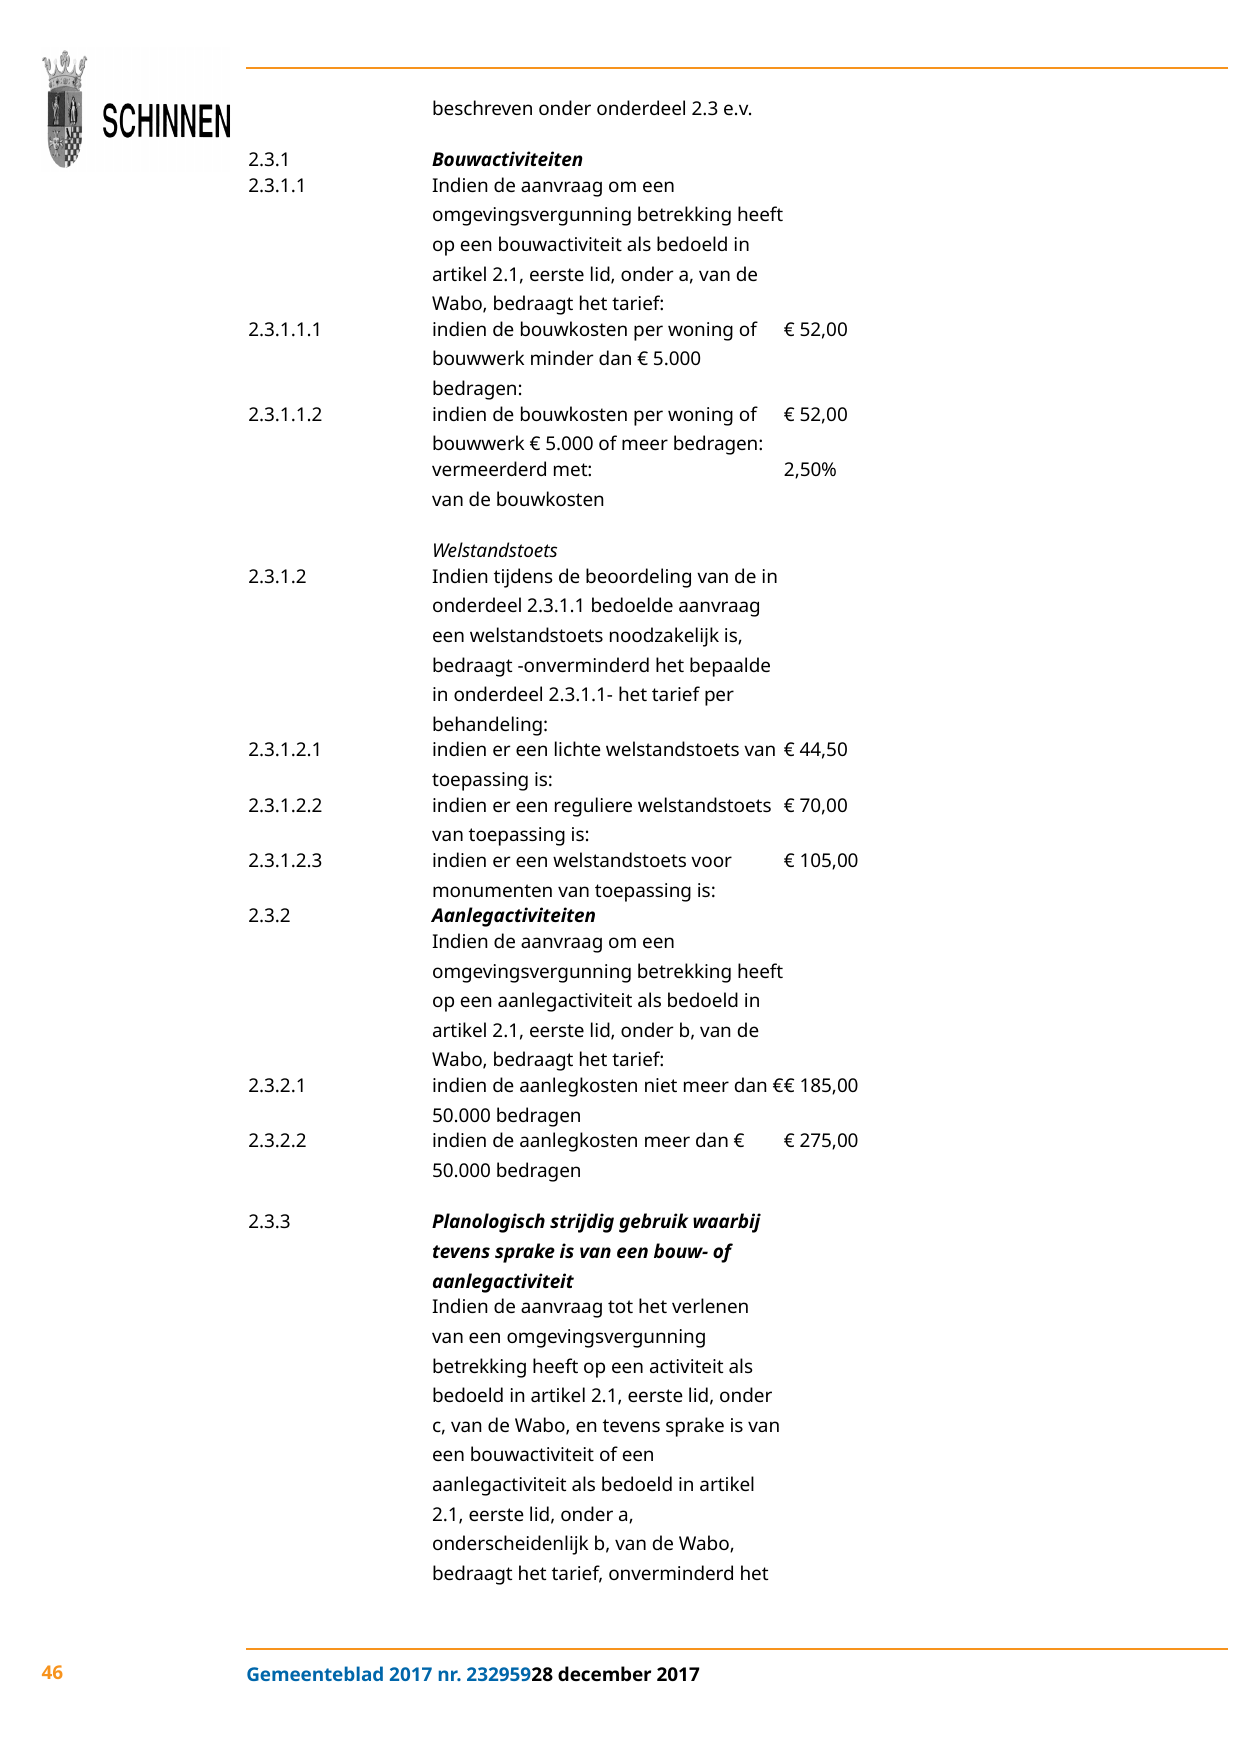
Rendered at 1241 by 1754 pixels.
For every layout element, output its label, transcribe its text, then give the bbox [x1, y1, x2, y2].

table_cell 2.3.1.1 [248, 172, 432, 316]
table_cell Aanlegactiviteiten [432, 903, 784, 928]
table_cell indien er een reguliere welstandstoets van toepassing is: [432, 792, 784, 847]
table_cell € 275,00 [784, 1128, 1152, 1183]
table_cell [784, 1294, 1152, 1586]
table_cell [248, 537, 432, 563]
table_cell 2.3.1.2.2 [248, 792, 432, 847]
table_cell [784, 95, 1152, 121]
table_cell [784, 1183, 1152, 1209]
table_cell [248, 928, 432, 1072]
table_cell 2.3.1.2 [248, 563, 432, 737]
table_cell indien er een lichte welstandstoets van toepassing is: [432, 737, 784, 792]
table_cell Indien tijdens de beoordeling van de in onderdeel 2.3.1.1 bedoelde aanvraag een welstandstoets noodzakelijk is, bedraagt -onverminderd het bepaalde in onderdeel 2.3.1.1- het tarief per behandeling: [432, 563, 784, 737]
table_cell 2.3.1 [248, 146, 432, 172]
table_cell 2.3.1.1.1 [248, 316, 432, 401]
table_cell Bouwactiviteiten [432, 146, 784, 172]
table_cell [248, 1294, 432, 1586]
table_cell [432, 121, 784, 146]
table_cell 2.3.2.2 [248, 1128, 432, 1183]
table_cell indien de bouwkosten per woning of bouwwerk minder dan € 5.000 bedragen: [432, 316, 784, 401]
table_cell € 44,50 [784, 737, 1152, 792]
table_cell indien de aanlegkosten meer dan € 50.000 bedragen [432, 1128, 784, 1183]
table_cell [784, 1209, 1152, 1294]
table_cell Indien de aanvraag om een omgevingsvergunning betrekking heeft op een bouwactiviteit als bedoeld in artikel 2.1, eerste lid, onder a, van de Wabo, bedraagt het tarief: [432, 172, 784, 316]
table_cell [248, 512, 432, 537]
table_cell 2.3.3 [248, 1209, 432, 1294]
table_cell € 52,00 [784, 316, 1152, 401]
table_cell 2.3.1.2.1 [248, 737, 432, 792]
table_cell Welstandstoets [432, 537, 784, 563]
table_cell indien de bouwkosten per woning of bouwwerk € 5.000 of meer bedragen: [432, 401, 784, 456]
table_cell [784, 146, 1152, 172]
table_cell [784, 928, 1152, 1072]
table_cell [784, 172, 1152, 316]
table_cell Planologisch strijdig gebruik waarbij tevens sprake is van een bouw- of aanlegactiviteit [432, 1209, 784, 1294]
table_cell 2.3.2 [248, 903, 432, 928]
table_cell indien er een welstandstoets voor monumenten van toepassing is: [432, 847, 784, 903]
table_cell [784, 121, 1152, 146]
table_cell [248, 1183, 432, 1209]
table_cell Indien de aanvraag tot het verlenen van een omgevingsvergunning betrekking heeft op een activiteit als bedoeld in artikel 2.1, eerste lid, onder c, van de Wabo, en tevens sprake is van een bouwactiviteit of een aanlegactiviteit als bedoeld in artikel 2.1, eerste lid, onder a, onderscheidenlijk b, van de Wabo, bedraagt het tarief, onverminderd het [432, 1294, 784, 1586]
table_cell [248, 121, 432, 146]
table_cell 2.3.2.1 [248, 1073, 432, 1128]
table_cell indien de aanlegkosten niet meer dan € 50.000 bedragen [432, 1073, 784, 1128]
table_cell € 105,00 [784, 847, 1152, 903]
table_cell vermeerderd met: van de bouwkosten [432, 456, 784, 512]
table_cell 2,50% [784, 456, 1152, 512]
table_cell € 70,00 [784, 792, 1152, 847]
table_cell 2.3.1.2.3 [248, 847, 432, 903]
table_cell € 52,00 [784, 401, 1152, 456]
table_cell [784, 563, 1152, 737]
table_cell [784, 512, 1152, 537]
table_cell Indien de aanvraag om een omgevingsvergunning betrekking heeft op een aanlegactiviteit als bedoeld in artikel 2.1, eerste lid, onder b, van de Wabo, bedraagt het tarief: [432, 928, 784, 1072]
table_cell € 185,00 [784, 1073, 1152, 1128]
table_cell [784, 903, 1152, 928]
picture [41, 47, 231, 172]
table_cell [432, 1183, 784, 1209]
table_cell [248, 95, 432, 121]
table_cell [784, 537, 1152, 563]
table_cell [432, 512, 784, 537]
table_cell [248, 456, 432, 512]
table_cell 2.3.1.1.2 [248, 401, 432, 456]
table_cell beschreven onder onderdeel 2.3 e.v. [432, 95, 784, 121]
